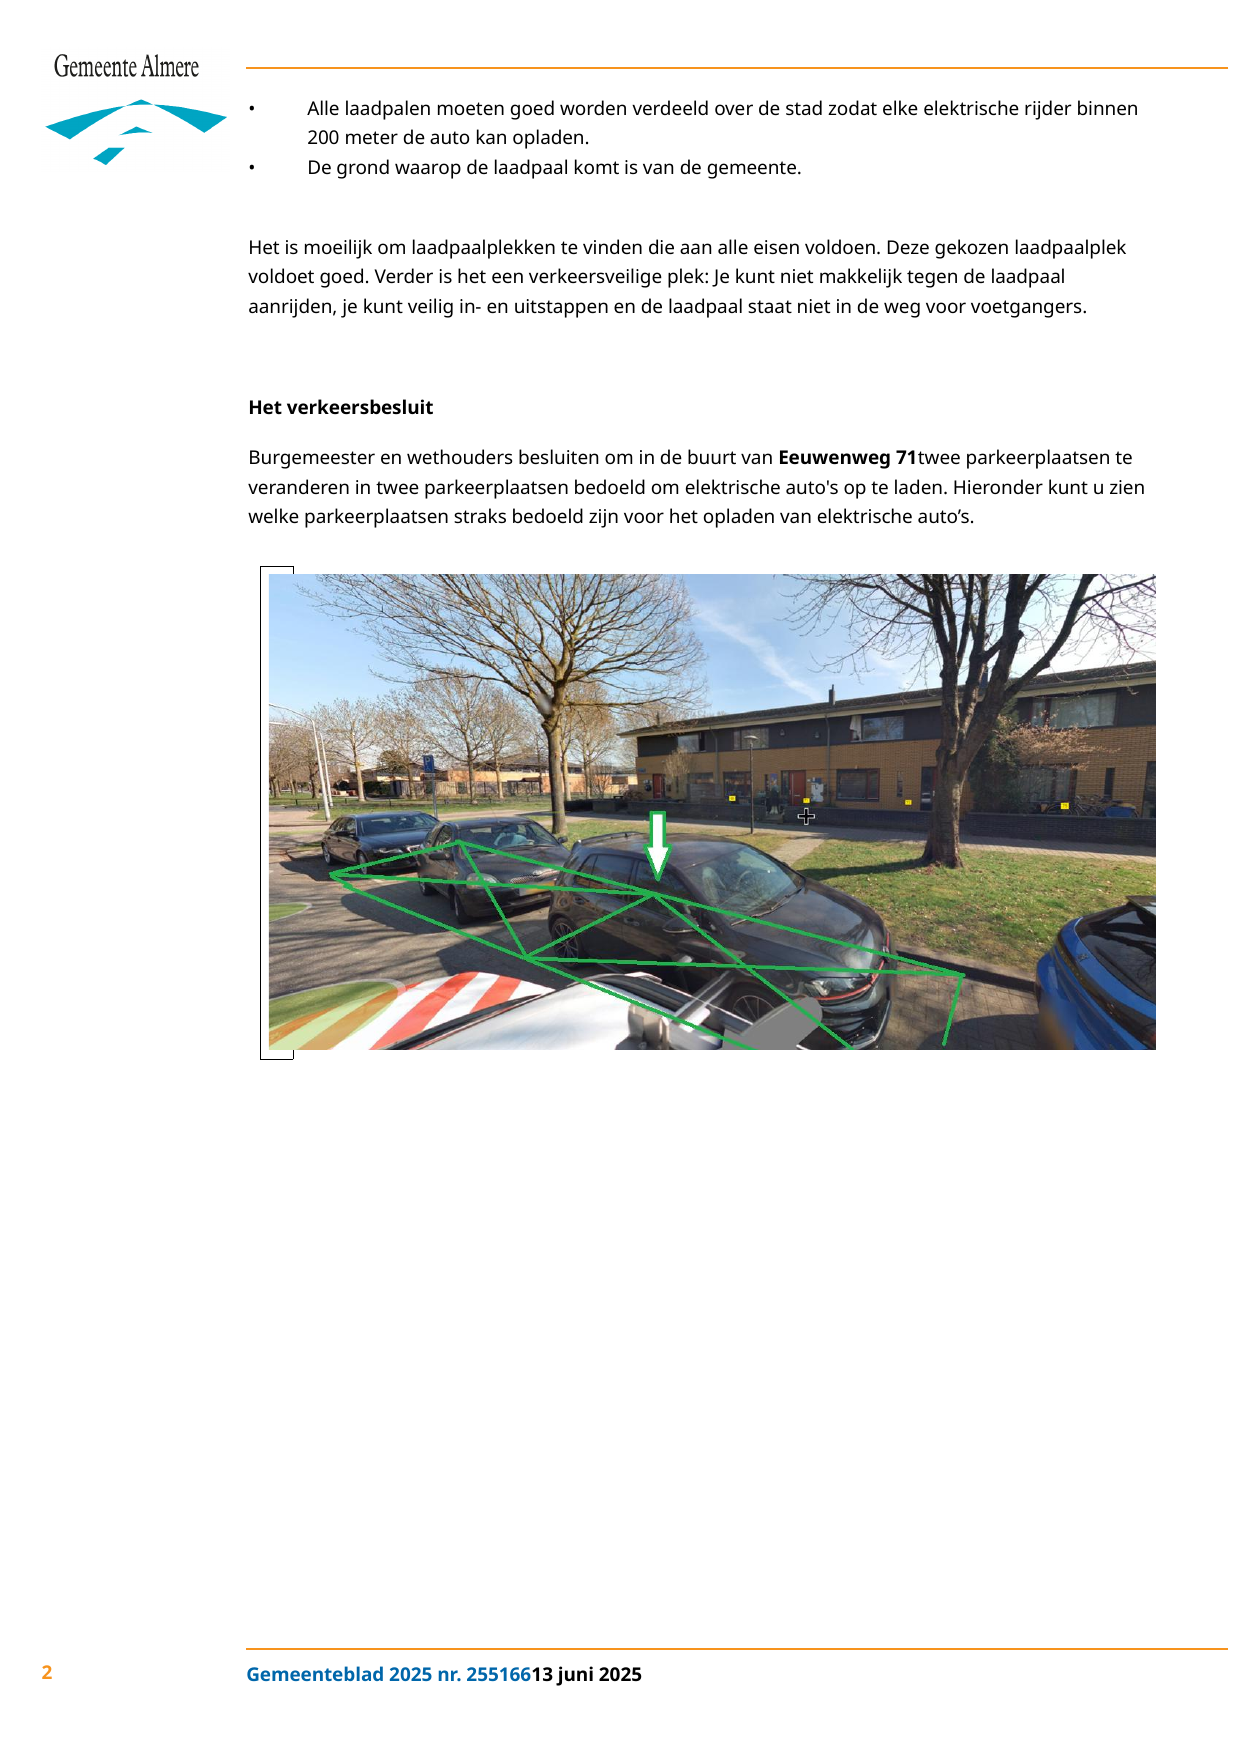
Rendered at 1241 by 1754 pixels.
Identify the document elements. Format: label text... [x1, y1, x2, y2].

text Burgemeester en wethouders besluiten om in de buurt van Eeuwenweg 71twee parkeerplaatsen te veranderen in twee parkeerplaatsen bedoeld om elektrische auto's op te laden. Hieronder kunt u zien welke parkeerplaatsen straks bedoeld zijn voor het opladen van elektrische auto’s. [248, 444, 1152, 529]
list De grond waarop de laadpaal komt is van de gemeente. [248, 154, 1152, 180]
picture [41, 47, 231, 172]
picture [268, 574, 1156, 1050]
list Alle laadpalen moeten goed worden verdeeld over de stad zodat elke elektrische rijder binnen 200 meter de auto kan opladen. [248, 95, 1152, 150]
text Het is moeilijk om laadpaalplekken te vinden die aan alle eisen voldoen. Deze gekozen laadpaalplek voldoet goed. Verder is het een verkeersveilige plek: Je kunt niet makkelijk tegen de laadpaal aanrijden, je kunt veilig in- en uitstappen en de laadpaal staat niet in de weg voor voetgangers. [248, 234, 1152, 319]
text Het verkeersbesluit [248, 394, 1152, 420]
